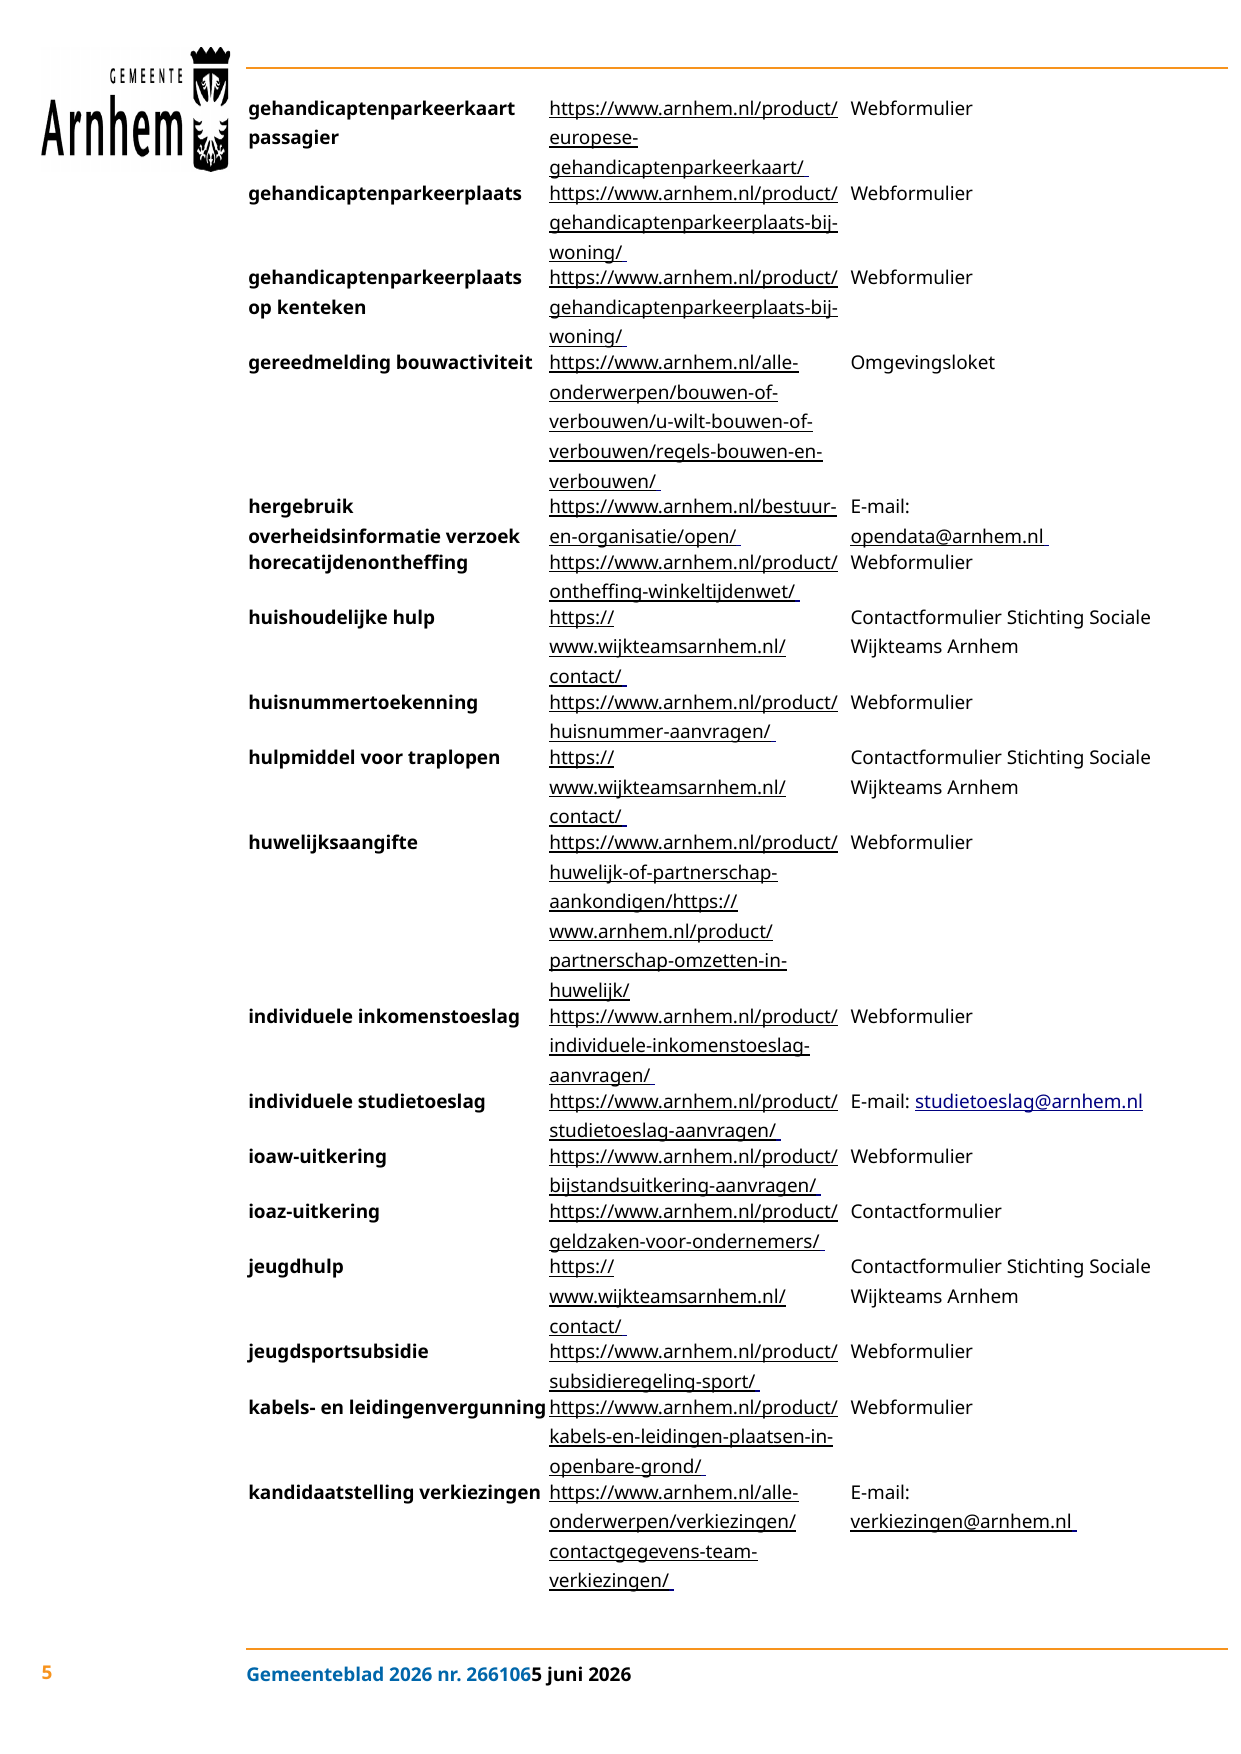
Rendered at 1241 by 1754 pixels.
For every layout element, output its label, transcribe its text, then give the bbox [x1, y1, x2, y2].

table_cell https://www.arnhem.nl/product/ontheffing-winkeltijdenwet/ [549, 549, 850, 604]
table_cell E-mail: studietoeslag@arnhem.nl [850, 1088, 1152, 1143]
table_cell https://www.arnhem.nl/product/geldzaken-voor-ondernemers/ [549, 1199, 850, 1254]
table_cell Webformulier [850, 1143, 1152, 1198]
table_cell gehandicaptenparkeerplaats [248, 180, 549, 264]
table_cell kabels- en leidingenvergunning [248, 1394, 549, 1479]
table_cell gehandicaptenparkeerkaart passagier [248, 95, 549, 180]
table_cell hulpmiddel voor traplopen [248, 744, 549, 829]
table_cell https://www.wijkteamsarnhem.nl/contact/ [549, 744, 850, 829]
table_cell https://www.arnhem.nl/alle-onderwerpen/bouwen-of-verbouwen/u-wilt-bouwen-of-verbouwen/regels-bouwen-en-verbouwen/ [549, 350, 850, 493]
table_cell ioaz-uitkering [248, 1199, 549, 1254]
table_cell https://www.arnhem.nl/product/kabels-en-leidingen-plaatsen-in-openbare-grond/ [549, 1394, 850, 1479]
picture [41, 47, 231, 172]
table_cell E-mail: opendata@arnhem.nl [850, 494, 1152, 549]
table_cell https://www.arnhem.nl/product/individuele-inkomenstoeslag-aanvragen/ [549, 1003, 850, 1088]
table_cell Contactformulier [850, 1199, 1152, 1254]
table_cell Webformulier [850, 180, 1152, 264]
table_cell horecatijdenontheffing [248, 549, 549, 604]
table_cell gehandicaptenparkeerplaats op kenteken [248, 265, 549, 349]
table_cell E-mail: verkiezingen@arnhem.nl [850, 1479, 1152, 1593]
table_cell huwelijksaangifte [248, 829, 549, 1003]
table_cell kandidaatstelling verkiezingen [248, 1479, 549, 1593]
table_cell https://www.arnhem.nl/product/gehandicaptenparkeerplaats-bij-woning/ [549, 265, 850, 349]
table_cell https://www.arnhem.nl/alle-onderwerpen/verkiezingen/contactgegevens-team-verkiezingen/ [549, 1479, 850, 1593]
table_cell Contactformulier Stichting Sociale Wijkteams Arnhem [850, 1254, 1152, 1339]
table_cell https://www.arnhem.nl/bestuur-en-organisatie/open/ [549, 494, 850, 549]
table_cell individuele inkomenstoeslag [248, 1003, 549, 1088]
table_cell huisnummertoekenning [248, 689, 549, 744]
table_cell Webformulier [850, 829, 1152, 1003]
table_cell Webformulier [850, 549, 1152, 604]
table_cell Contactformulier Stichting Sociale Wijkteams Arnhem [850, 604, 1152, 689]
table_cell https://www.arnhem.nl/product/huwelijk-of-partnerschap-aankondigen/https://www.arnhem.nl/product/partnerschap-omzetten-in-huwelijk/ [549, 829, 850, 1003]
table_cell https://www.arnhem.nl/product/gehandicaptenparkeerplaats-bij-woning/ [549, 180, 850, 264]
table_cell https://www.arnhem.nl/product/studietoeslag-aanvragen/ [549, 1088, 850, 1143]
table_cell Webformulier [850, 265, 1152, 349]
table_cell https://www.wijkteamsarnhem.nl/contact/ [549, 604, 850, 689]
table_cell gereedmelding bouwactiviteit [248, 350, 549, 493]
table_cell huishoudelijke hulp [248, 604, 549, 689]
table_cell Webformulier [850, 1003, 1152, 1088]
table_cell jeugdsportsubsidie [248, 1339, 549, 1394]
table_cell Webformulier [850, 1339, 1152, 1394]
table_cell https://www.arnhem.nl/product/huisnummer-aanvragen/ [549, 689, 850, 744]
table_cell hergebruik overheidsinformatie verzoek [248, 494, 549, 549]
table_cell https://www.arnhem.nl/product/subsidieregeling-sport/ [549, 1339, 850, 1394]
table_cell Webformulier [850, 689, 1152, 744]
table_cell jeugdhulp [248, 1254, 549, 1339]
table_cell Webformulier [850, 95, 1152, 180]
table_cell Webformulier [850, 1394, 1152, 1479]
table_cell https://www.arnhem.nl/product/bijstandsuitkering-aanvragen/ [549, 1143, 850, 1198]
table_cell https://www.arnhem.nl/product/europese-gehandicaptenparkeerkaart/ [549, 95, 850, 180]
table_cell individuele studietoeslag [248, 1088, 549, 1143]
table_cell Omgevingsloket [850, 350, 1152, 493]
table_cell https://www.wijkteamsarnhem.nl/contact/ [549, 1254, 850, 1339]
table_cell ioaw-uitkering [248, 1143, 549, 1198]
table_cell Contactformulier Stichting Sociale Wijkteams Arnhem [850, 744, 1152, 829]
